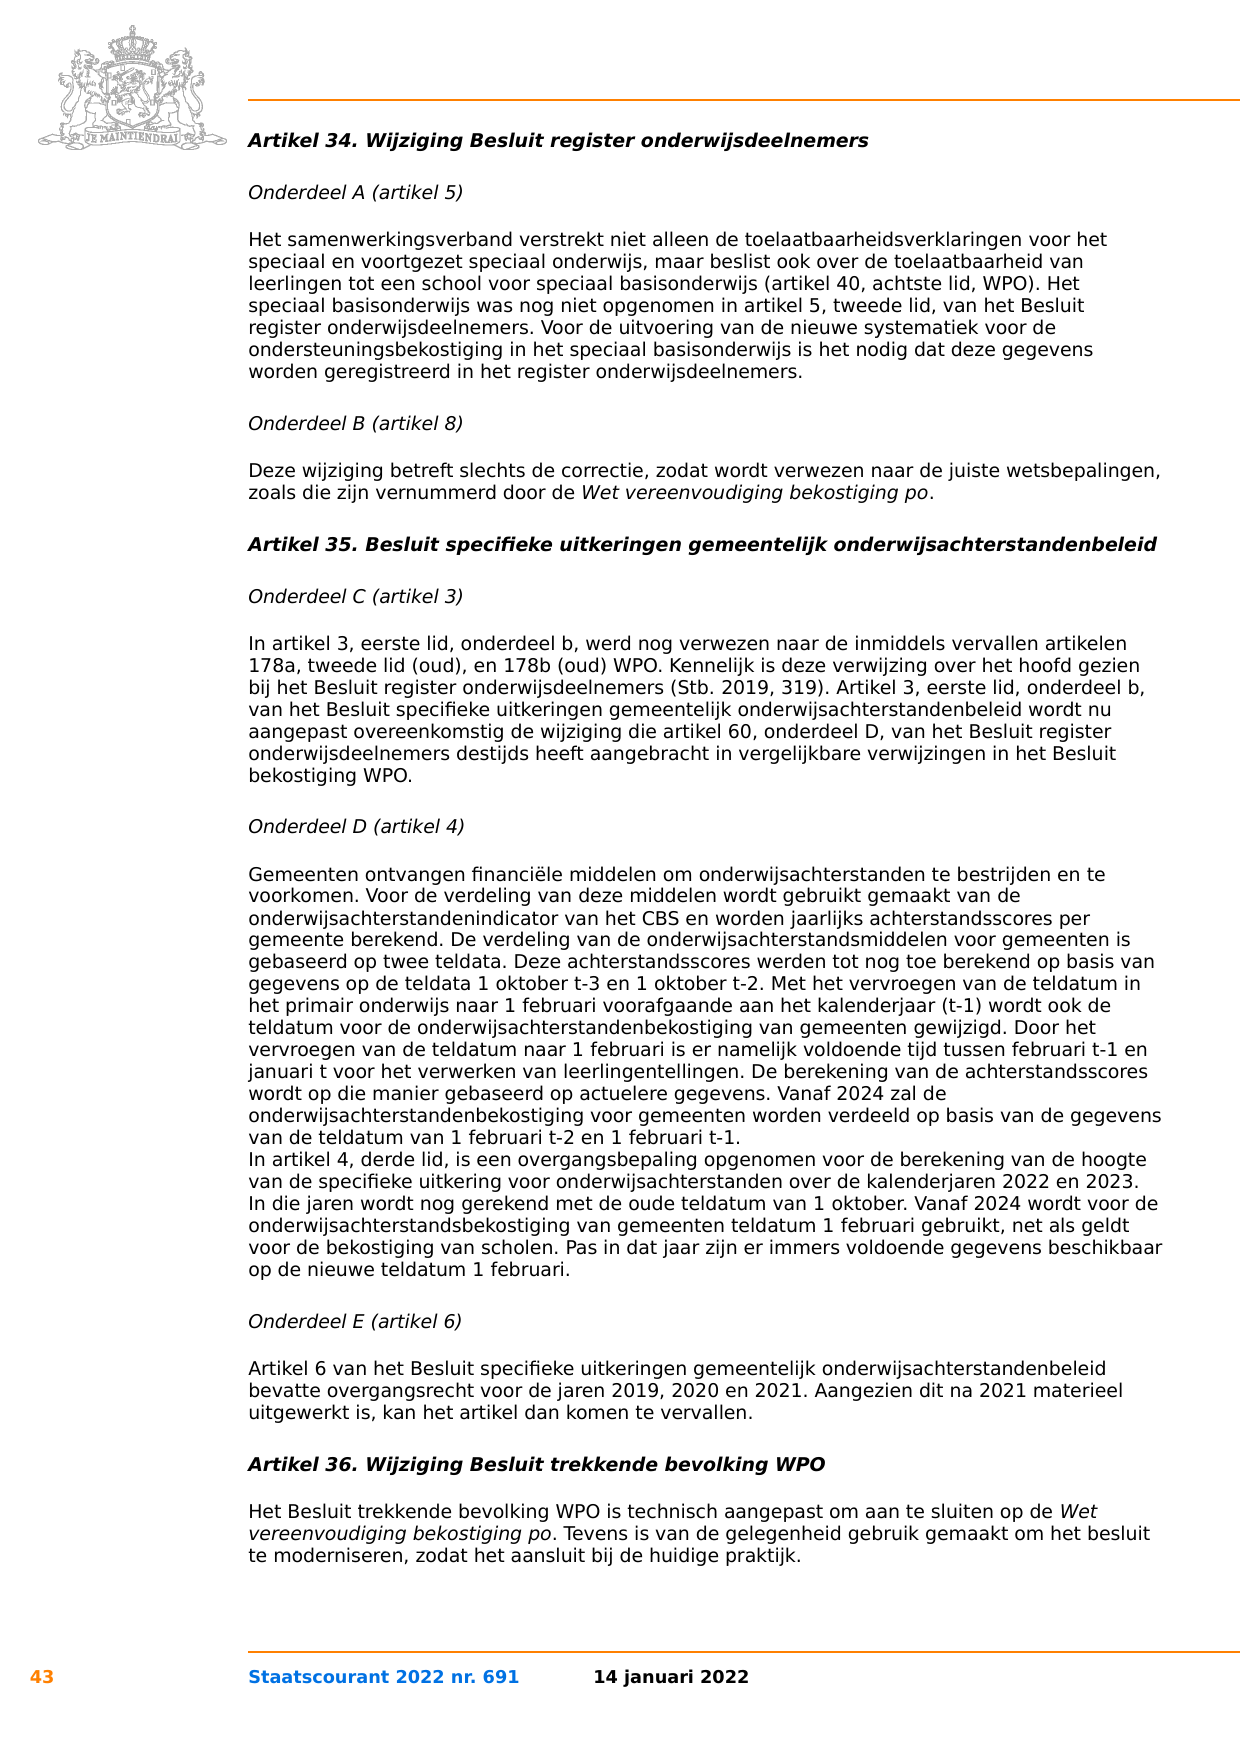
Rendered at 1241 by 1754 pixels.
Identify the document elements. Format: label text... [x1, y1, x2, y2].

subtitle Onderdeel D (artikel 4) [248, 816, 1163, 838]
subtitle Onderdeel A (artikel 5) [248, 182, 1163, 204]
picture [38, 25, 227, 150]
subtitle Onderdeel C (artikel 3) [248, 586, 1163, 608]
subtitle Artikel 36. Wijziging Besluit trekkende bevolking WPO [248, 1454, 1163, 1476]
text Het Besluit trekkende bevolking WPO is technisch aangepast om aan te sluiten op de Wet vereenvoudiging bekostiging po. Tevens is van de gelegenheid gebruik gemaakt om het besluit te moderniseren, zodat het aansluit bij de huidige praktijk. [248, 1501, 1163, 1567]
text Gemeenten ontvangen financiële middelen om onderwijsachterstanden te bestrijden en te voorkomen. Voor de verdeling van deze middelen wordt gebruikt gemaakt van de onderwijsachterstandenindicator van het CBS en worden jaarlijks achterstandsscores per gemeente berekend. De verdeling van de onderwijsachterstandsmiddelen voor gemeenten is gebaseerd op twee teldata. Deze achterstandsscores werden tot nog toe berekend op basis van gegevens op de teldata 1 oktober t-3 en 1 oktober t-2. Met het vervroegen van de teldatum in het primair onderwijs naar 1 februari voorafgaande aan het kalenderjaar (t-1) wordt ook de teldatum voor de onderwijsachterstandenbekostiging van gemeenten gewijzigd. Door het vervroegen van de teldatum naar 1 februari is er namelijk voldoende tijd tussen februari t-1 en januari t voor het verwerken van leerlingentellingen. De berekening van de achterstandsscores wordt op die manier gebaseerd op actuelere gegevens. Vanaf 2024 zal de onderwijsachterstandenbekostiging voor gemeenten worden verdeeld op basis van de gegevens van de teldatum van 1 februari t-2 en 1 februari t-1. [248, 863, 1163, 1149]
text Het samenwerkingsverband verstrekt niet alleen de toelaatbaarheidsverklaringen voor het speciaal en voortgezet speciaal onderwijs, maar beslist ook over de toelaatbaarheid van leerlingen tot een school voor speciaal basisonderwijs (artikel 40, achtste lid, WPO). Het speciaal basisonderwijs was nog niet opgenomen in artikel 5, tweede lid, van het Besluit register onderwijsdeelnemers. Voor de uitvoering van de nieuwe systematiek voor de ondersteuningsbekostiging in het speciaal basisonderwijs is het nodig dat deze gegevens worden geregistreerd in het register onderwijsdeelnemers. [248, 229, 1163, 383]
text Artikel 6 van het Besluit specifieke uitkeringen gemeentelijk onderwijsachterstandenbeleid bevatte overgangsrecht voor de jaren 2019, 2020 en 2021. Aangezien dit na 2021 materieel uitgewerkt is, kan het artikel dan komen te vervallen. [248, 1358, 1163, 1424]
subtitle Onderdeel B (artikel 8) [248, 413, 1163, 435]
subtitle Artikel 34. Wijziging Besluit register onderwijsdeelnemers [248, 130, 1163, 152]
text In artikel 4, derde lid, is een overgangsbepaling opgenomen voor de berekening van de hoogte van de specifieke uitkering voor onderwijsachterstanden over de kalenderjaren 2022 en 2023. In die jaren wordt nog gerekend met de oude teldatum van 1 oktober. Vanaf 2024 wordt voor de onderwijsachterstandsbekostiging van gemeenten teldatum 1 februari gebruikt, net als geldt voor de bekostiging van scholen. Pas in dat jaar zijn er immers voldoende gegevens beschikbaar op de nieuwe teldatum 1 februari. [248, 1149, 1163, 1281]
subtitle Onderdeel E (artikel 6) [248, 1311, 1163, 1333]
text Deze wijziging betreft slechts de correctie, zodat wordt verwezen naar de juiste wetsbepalingen, zoals die zijn vernummerd door de Wet vereenvoudiging bekostiging po. [248, 460, 1163, 504]
subtitle Artikel 35. Besluit specifieke uitkeringen gemeentelijk onderwijsachterstandenbeleid [248, 534, 1163, 556]
text In artikel 3, eerste lid, onderdeel b, werd nog verwezen naar de inmiddels vervallen artikelen 178a, tweede lid (oud), en 178b (oud) WPO. Kennelijk is deze verwijzing over het hoofd gezien bij het Besluit register onderwijsdeelnemers (Stb. 2019, 319). Artikel 3, eerste lid, onderdeel b, van het Besluit specifieke uitkeringen gemeentelijk onderwijsachterstandenbeleid wordt nu aangepast overeenkomstig de wijziging die artikel 60, onderdeel D, van het Besluit register onderwijsdeelnemers destijds heeft aangebracht in vergelijkbare verwijzingen in het Besluit bekostiging WPO. [248, 633, 1163, 786]
